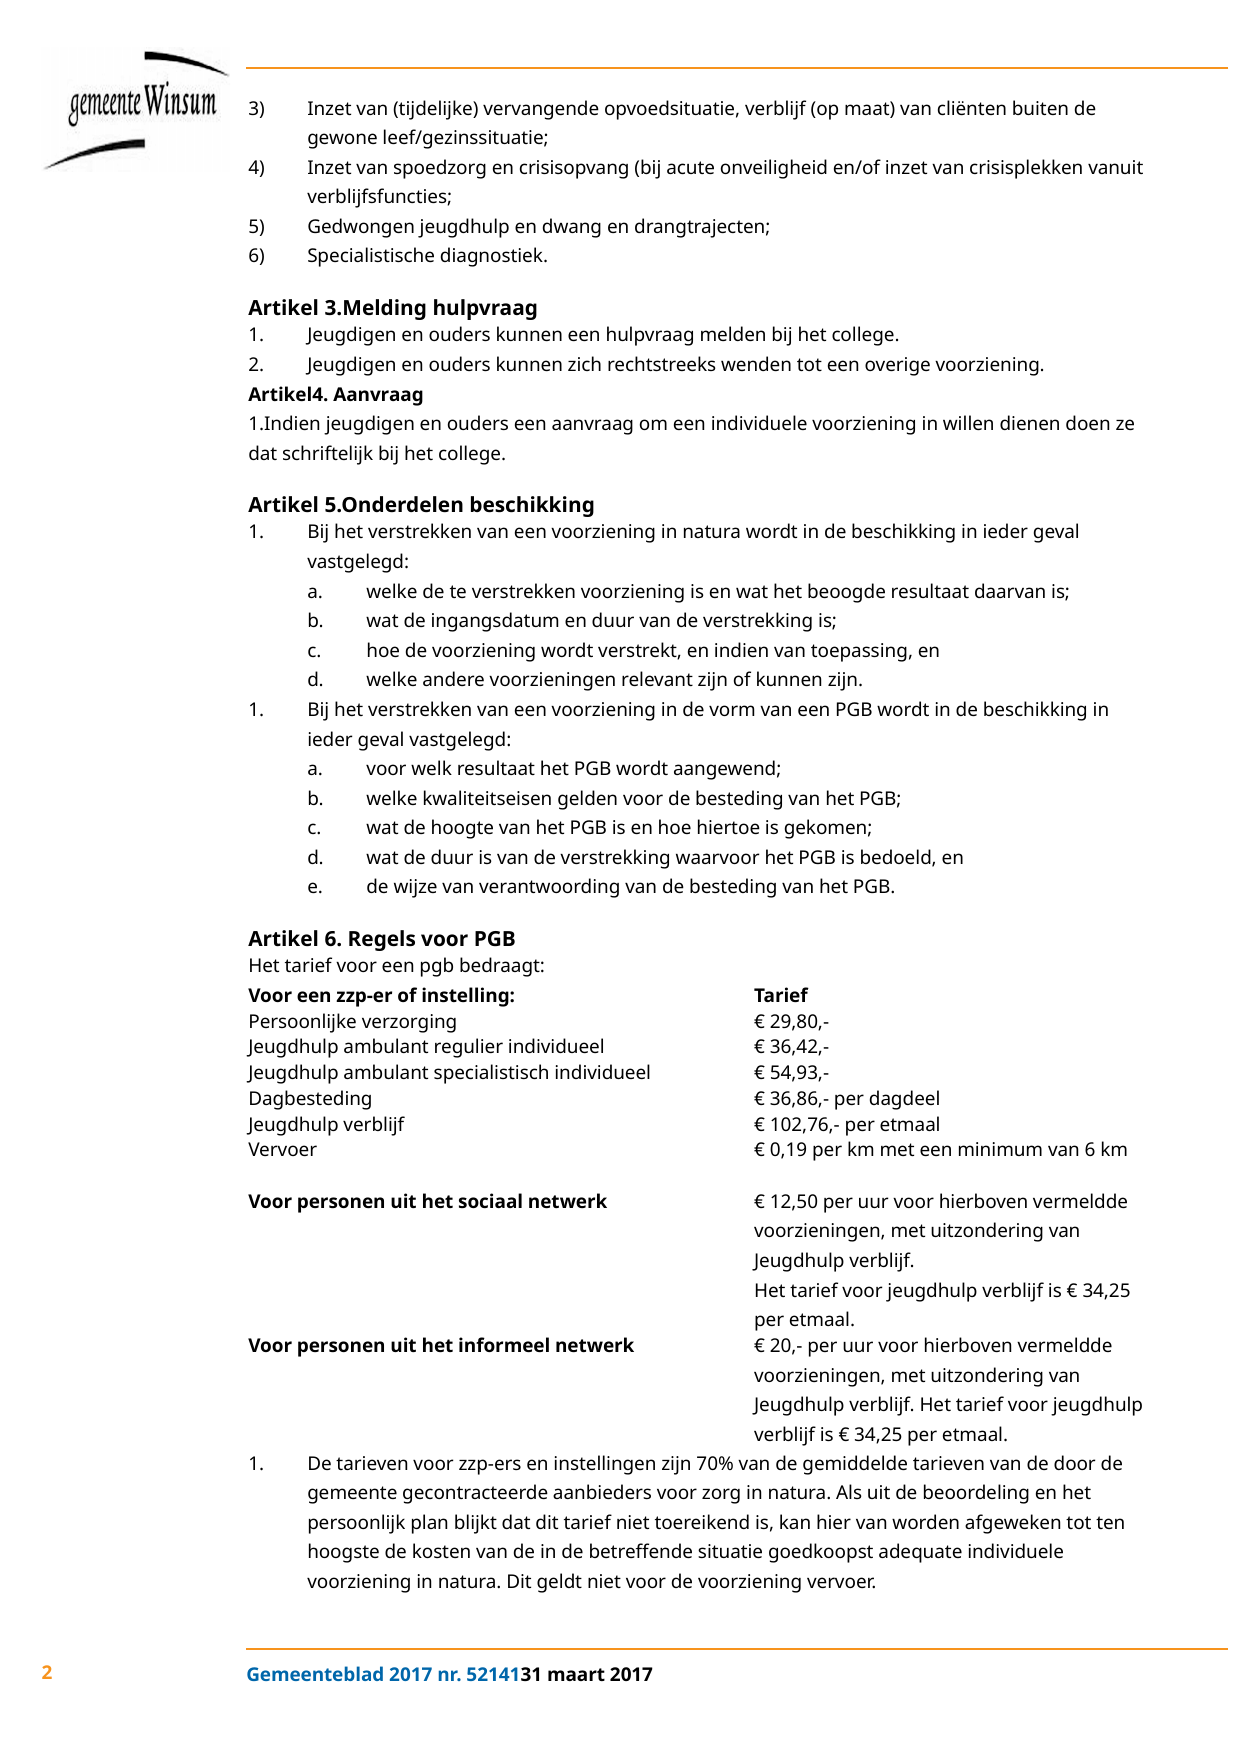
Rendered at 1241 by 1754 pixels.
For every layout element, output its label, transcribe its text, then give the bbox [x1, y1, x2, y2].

list De tarieven voor zzp-ers en instellingen zijn 70% van de gemiddelde tarieven van de door de gemeente gecontracteerde aanbieders voor zorg in natura. Als uit de beoordeling en het persoonlijk plan blijkt dat dit tarief niet toereikend is, kan hier van worden afgeweken tot ten hoogste de kosten van de in de betreffende situatie goedkoopst adequate individuele voorziening in natura. Dit geldt niet voor de voorziening vervoer. [248, 1450, 1152, 1594]
table_cell € 0,19 per km met een minimum van 6 km [754, 1137, 1152, 1162]
list wat de ingangsdatum en duur van de verstrekking is; [307, 607, 1152, 633]
list welke kwaliteitseisen gelden voor de besteding van het PGB; [307, 785, 1152, 811]
list Gedwongen jeugdhulp en dwang en drangtrajecten; [248, 213, 1152, 239]
list Inzet van spoedzorg en crisisopvang (bij acute onveiligheid en/of inzet van crisisplekken vanuit verblijfsfuncties; [248, 154, 1152, 209]
list Bij het verstrekken van een voorziening in natura wordt in de beschikking in ieder geval vastgelegd: [248, 519, 1152, 574]
list Bij het verstrekken van een voorziening in de vorm van een PGB wordt in de beschikking in ieder geval vastgelegd: [248, 696, 1152, 752]
list wat de duur is van de verstrekking waarvoor het PGB is bedoeld, en [307, 844, 1152, 870]
list hoe de voorziening wordt verstrekt, en indien van toepassing, en [307, 637, 1152, 663]
table_cell € 36,86,- per dagdeel [754, 1085, 1152, 1111]
list de wijze van verantwoording van de besteding van het PGB. [307, 874, 1152, 899]
list Specialistische diagnostiek. [248, 243, 1152, 268]
table_cell € 102,76,- per etmaal [754, 1111, 1152, 1137]
text Artikel 3.Melding hulpvraag [248, 293, 1152, 322]
table_cell € 20,- per uur voor hierboven vermeldde voorzieningen, met uitzondering van Jeugdhulp verblijf. Het tarief voor jeugdhulp verblijf is € 34,25 per etmaal. [754, 1332, 1152, 1447]
text Artikel 6. Regels voor PGB [248, 924, 1152, 953]
table_cell € 36,42,- [754, 1034, 1152, 1059]
table_cell Vervoer [248, 1137, 754, 1162]
table_cell Jeugdhulp ambulant regulier individueel [248, 1034, 754, 1059]
list welke andere voorzieningen relevant zijn of kunnen zijn. [307, 667, 1152, 692]
table_cell € 12,50 per uur voor hierboven vermeldde voorzieningen, met uitzondering van Jeugdhulp verblijf. Het tarief voor jeugdhulp verblijf is € 34,25 per etmaal. [754, 1188, 1152, 1332]
picture [41, 47, 231, 172]
text 1.Indien jeugdigen en ouders een aanvraag om een individuele voorziening in willen dienen doen ze dat schriftelijk bij het college. [248, 410, 1152, 466]
list voor welk resultaat het PGB wordt aangewend; [307, 755, 1152, 781]
text Het tarief voor een pgb bedraagt: [248, 953, 1152, 978]
list Jeugdigen en ouders kunnen een hulpvraag melden bij het college. [248, 322, 1152, 347]
table_cell Persoonlijke verzorging [248, 1008, 754, 1034]
table_cell [754, 1163, 1152, 1188]
table_cell Jeugdhulp ambulant specialistisch individueel [248, 1060, 754, 1085]
text Artikel 5.Onderdelen beschikking [248, 490, 1152, 519]
list welke de te verstrekken voorziening is en wat het beoogde resultaat daarvan is; [307, 578, 1152, 604]
table_cell Voor personen uit het sociaal netwerk [248, 1188, 754, 1332]
table_cell € 29,80,- [754, 1008, 1152, 1034]
text Artikel4. Aanvraag [248, 381, 1152, 406]
list wat de hoogte van het PGB is en hoe hiertoe is gekomen; [307, 814, 1152, 840]
table_cell [248, 1163, 754, 1188]
table_header Tarief [754, 982, 1152, 1008]
list Inzet van (tijdelijke) vervangende opvoedsituatie, verblijf (op maat) van cliënten buiten de gewone leef/gezinssituatie; [248, 95, 1152, 150]
list Jeugdigen en ouders kunnen zich rechtstreeks wenden tot een overige voorziening. [248, 351, 1152, 377]
table_cell Voor personen uit het informeel netwerk [248, 1332, 754, 1447]
table_header Voor een zzp-er of instelling: [248, 982, 754, 1008]
table_cell Jeugdhulp verblijf [248, 1111, 754, 1137]
table_cell € 54,93,- [754, 1060, 1152, 1085]
table_cell Dagbesteding [248, 1085, 754, 1111]
